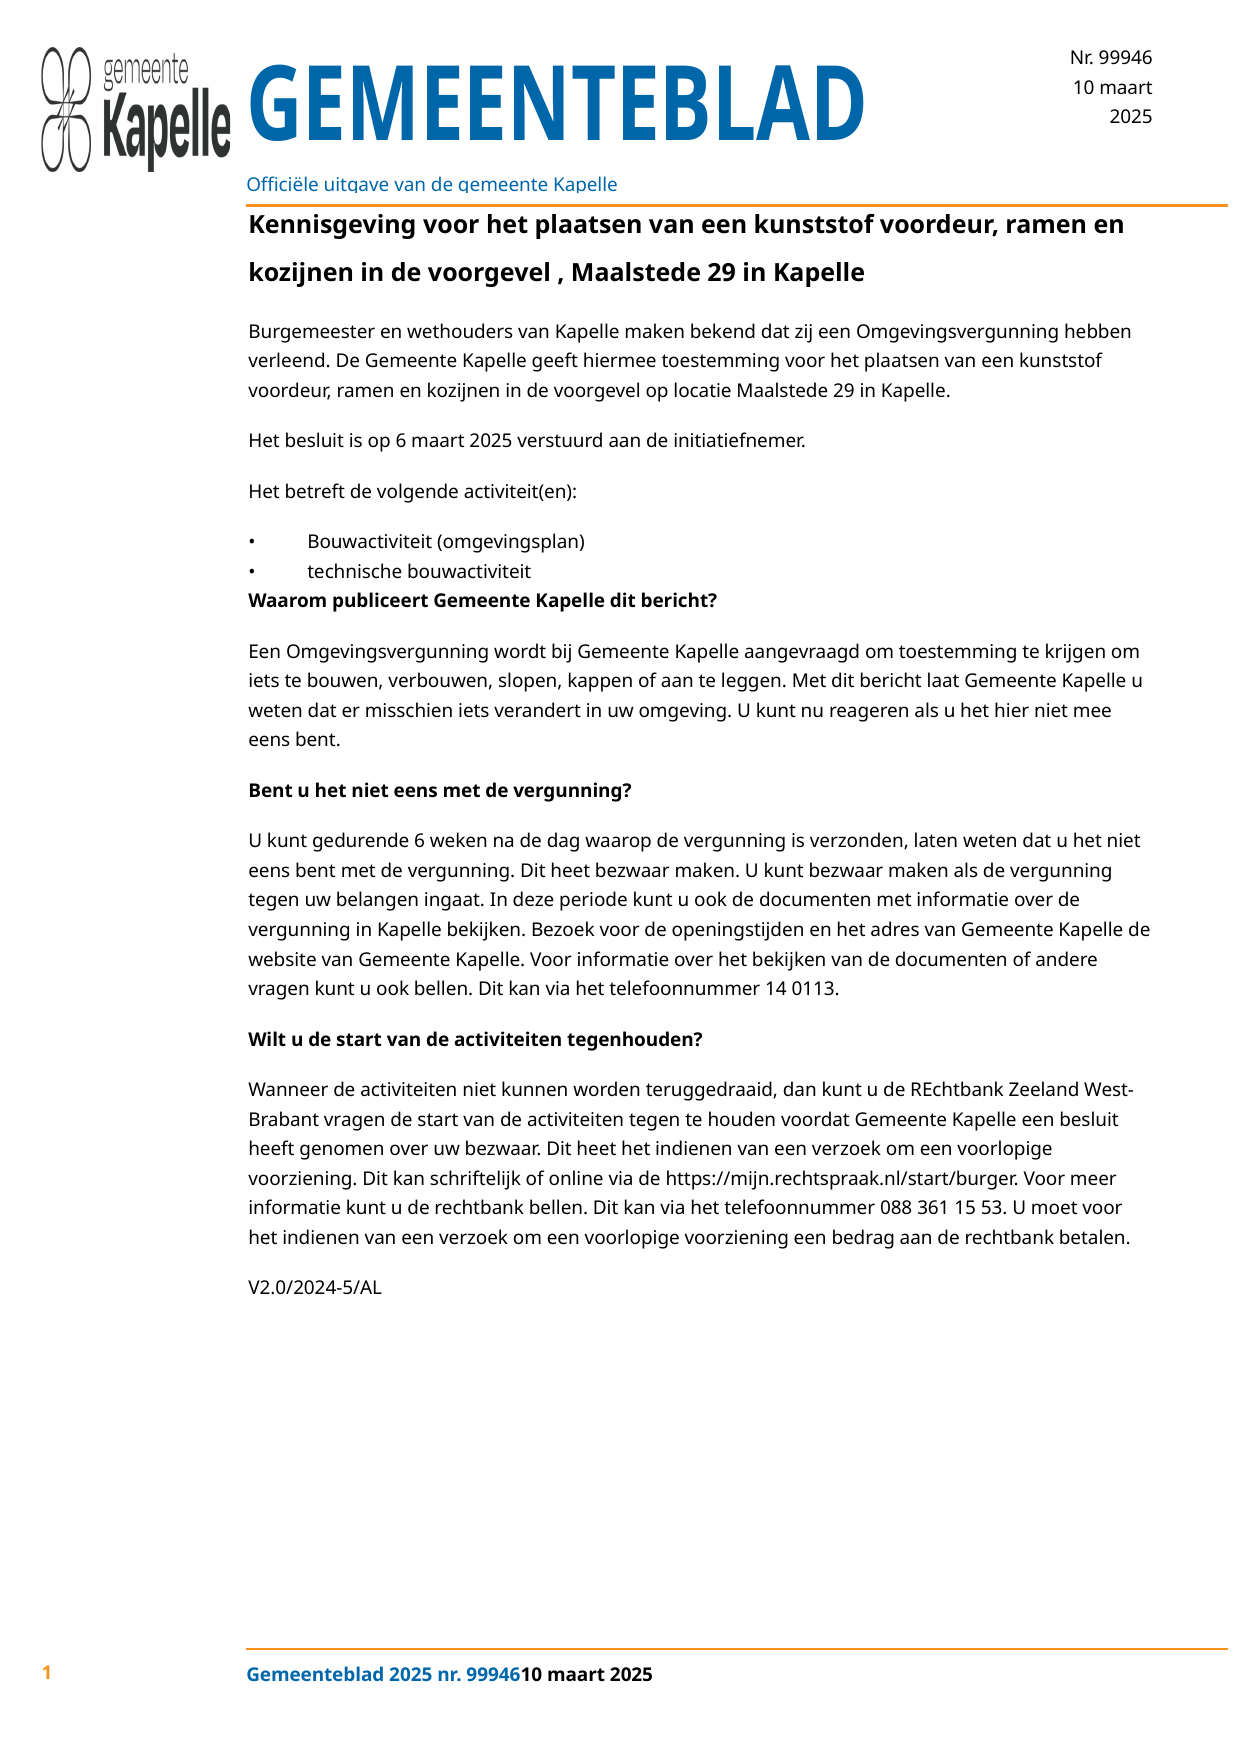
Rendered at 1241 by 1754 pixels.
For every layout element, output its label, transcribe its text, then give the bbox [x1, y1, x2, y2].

text U kunt gedurende 6 weken na de dag waarop de vergunning is verzonden, laten weten dat u het niet eens bent met de vergunning. Dit heet bezwaar maken. U kunt bezwaar maken als de vergunning tegen uw belangen ingaat. In deze periode kunt u ook de documenten met informatie over de vergunning in Kapelle bekijken. Bezoek voor de openingstijden en het adres van Gemeente Kapelle de website van Gemeente Kapelle. Voor informatie over het bekijken van de documenten of andere vragen kunt u ook bellen. Dit kan via het telefoonnummer 14 0113. [248, 827, 1152, 1001]
text Burgemeester en wethouders van Kapelle maken bekend dat zij een Omgevingsvergunning hebben verleend. De Gemeente Kapelle geeft hiermee toestemming voor het plaatsen van een kunststof voordeur, ramen en kozijnen in de voorgevel op locatie Maalstede 29 in Kapelle. [248, 318, 1152, 403]
text Het besluit is op 6 maart 2025 verstuurd aan de initiatiefnemer. [248, 427, 1152, 453]
list Bouwactiviteit (omgevingsplan) [248, 528, 1152, 554]
text Wanneer de activiteiten niet kunnen worden teruggedraaid, dan kunt u de REchtbank Zeeland West-Brabant vragen de start van de activiteiten tegen te houden voordat Gemeente Kapelle een besluit heeft genomen over uw bezwaar. Dit heet het indienen van een verzoek om een voorlopige voorziening. Dit kan schriftelijk of online via de https://mijn.rechtspraak.nl/start/burger. Voor meer informatie kunt u de rechtbank bellen. Dit kan via het telefoonnummer 088 361 15 53. U moet voor het indienen van een verzoek om een voorlopige voorziening een bedrag aan de rechtbank betalen. [248, 1076, 1152, 1250]
text V2.0/2024-5/AL [248, 1274, 1152, 1300]
text Bent u het niet eens met de vergunning? [248, 777, 1152, 803]
list technische bouwactiviteit [248, 558, 1152, 584]
text Het betreft de volgende activiteit(en): [248, 478, 1152, 504]
text Een Omgevingsvergunning wordt bij Gemeente Kapelle aangevraagd om toestemming te krijgen om iets te bouwen, verbouwen, slopen, kappen of aan te leggen. Met dit bericht laat Gemeente Kapelle u weten dat er misschien iets verandert in uw omgeving. U kunt nu reageren als u het hier niet mee eens bent. [248, 638, 1152, 752]
text Wilt u de start van de activiteiten tegenhouden? [248, 1026, 1152, 1052]
picture [41, 47, 231, 172]
text Kennisgeving voor het plaatsen van een kunststof voordeur, ramen en kozijnen in de voorgevel , Maalstede 29 in Kapelle [248, 207, 1152, 288]
text Waarom publiceert Gemeente Kapelle dit bericht? [248, 587, 1152, 613]
